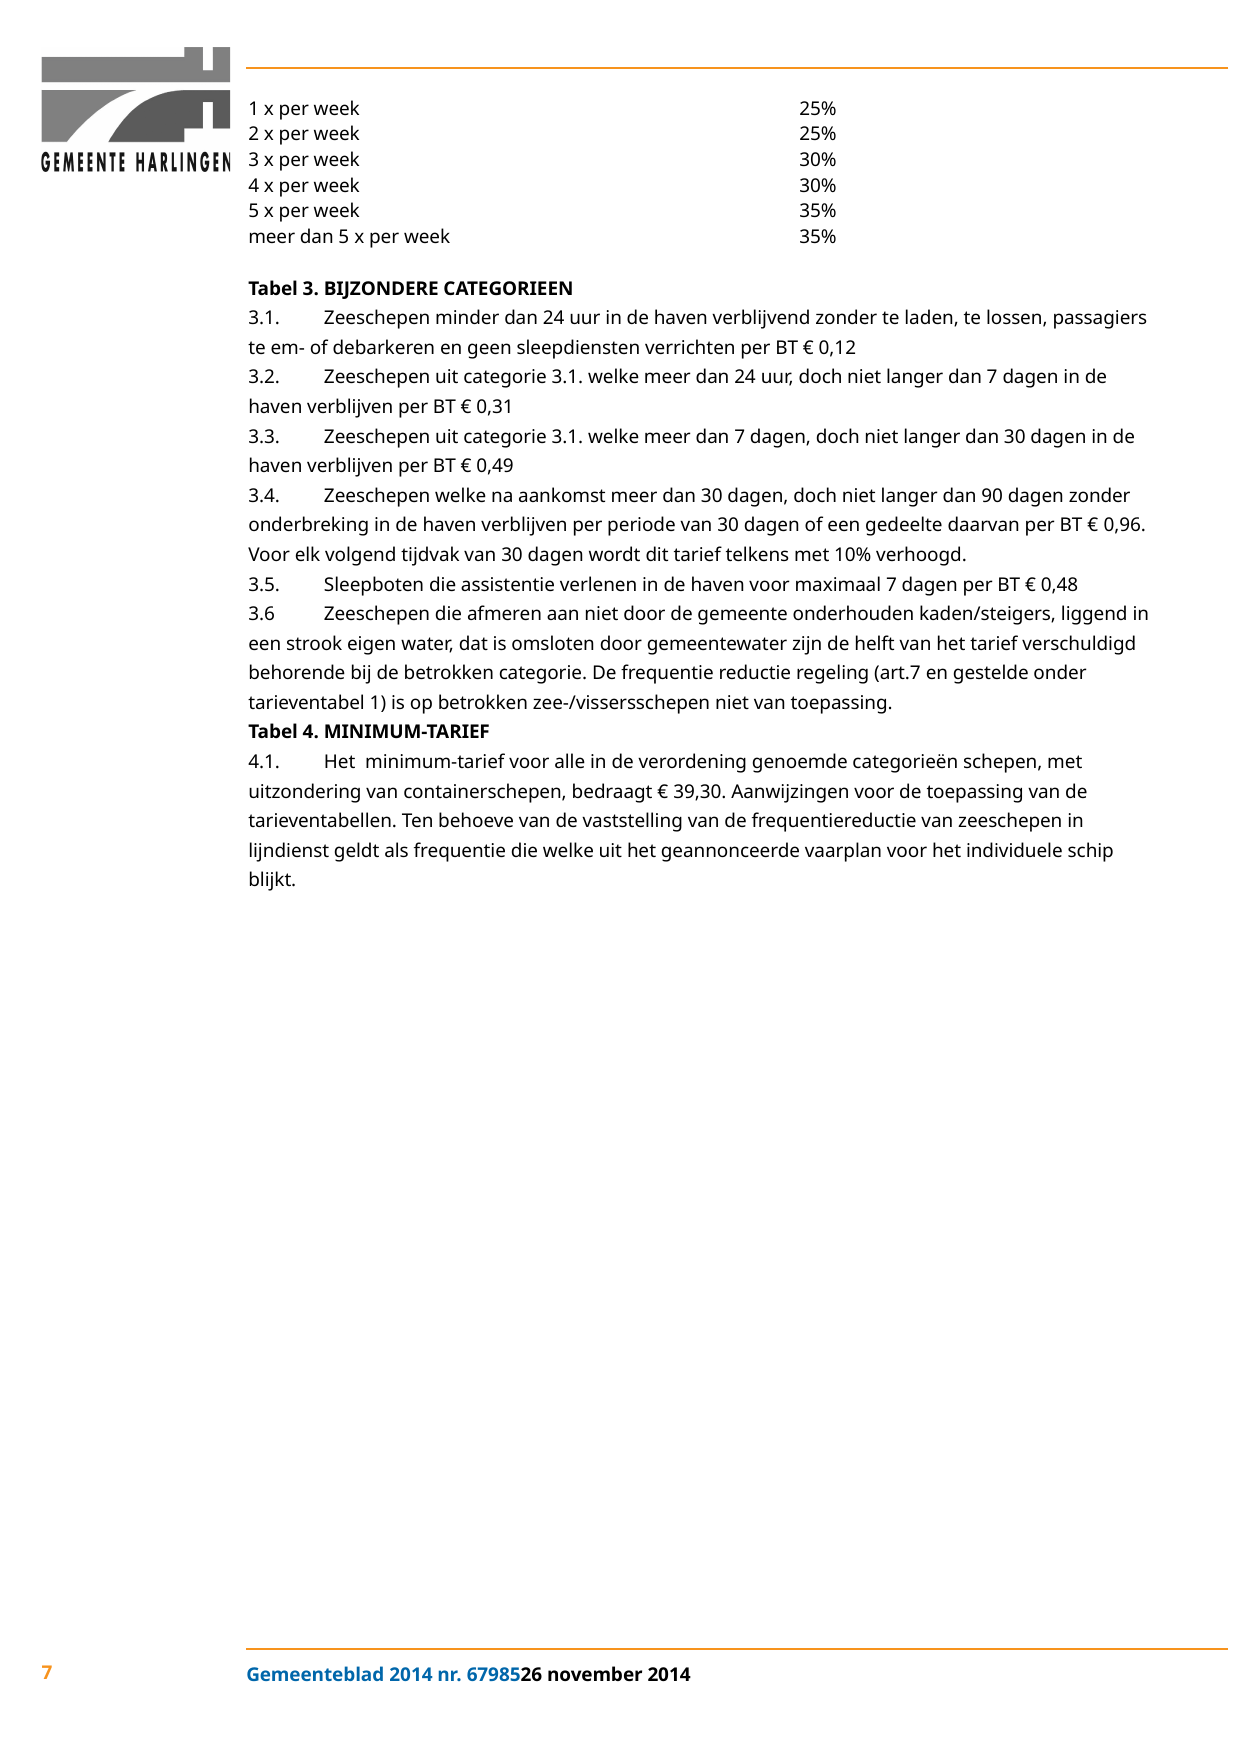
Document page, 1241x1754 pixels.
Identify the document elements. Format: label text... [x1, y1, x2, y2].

table_cell 25% [799, 95, 1152, 121]
table_cell 35% [799, 198, 1152, 223]
table_cell 3 x per week [248, 146, 799, 172]
text Tabel 3. BIJZONDERE CATEGORIEEN [248, 275, 1152, 301]
text Tabel 4. MINIMUM-TARIEF [248, 719, 1152, 744]
table_cell 30% [799, 172, 1152, 198]
text Voor elk volgend tijdvak van 30 dagen wordt dit tarief telkens met 10% verhoogd. [248, 541, 1152, 567]
table_cell 1 x per week [248, 95, 799, 121]
text 3.1. Zeeschepen minder dan 24 uur in de haven verblijvend zonder te laden, te lossen, passagiers te em- of debarkeren en geen sleepdiensten verrichten per BT € 0,12 [248, 304, 1152, 360]
table_cell 5 x per week [248, 198, 799, 223]
table_cell 25% [799, 121, 1152, 146]
table_cell 4 x per week [248, 172, 799, 198]
table_cell 30% [799, 146, 1152, 172]
picture [41, 47, 231, 172]
text 4.1. Het minimum-tarief voor alle in de verordening genoemde categorieën schepen, met uitzondering van containerschepen, bedraagt € 39,30. Aanwijzingen voor de toepassing van de tarieventabellen. Ten behoeve van de vaststelling van de frequentiereductie van zeeschepen in lijndienst geldt als frequentie die welke uit het geannonceerde vaarplan voor het individuele schip blijkt. [248, 748, 1152, 892]
text 3.5. Sleepboten die assistentie verlenen in de haven voor maximaal 7 dagen per BT € 0,48 [248, 571, 1152, 596]
table_cell 2 x per week [248, 121, 799, 146]
text 3.6 Zeeschepen die afmeren aan niet door de gemeente onderhouden kaden/steigers, liggend in een strook eigen water, dat is omsloten door gemeentewater zijn de helft van het tarief verschuldigd behorende bij de betrokken categorie. De frequentie reductie regeling (art.7 en gestelde onder tarieventabel 1) is op betrokken zee-/vissersschepen niet van toepassing. [248, 600, 1152, 715]
text 3.4. Zeeschepen welke na aankomst meer dan 30 dagen, doch niet langer dan 90 dagen zonder onderbreking in de haven verblijven per periode van 30 dagen of een gedeelte daarvan per BT € 0,96. [248, 482, 1152, 537]
text 3.3. Zeeschepen uit categorie 3.1. welke meer dan 7 dagen, doch niet langer dan 30 dagen in de haven verblijven per BT € 0,49 [248, 423, 1152, 478]
table_cell 35% [799, 224, 1152, 249]
table_cell meer dan 5 x per week [248, 224, 799, 249]
text 3.2. Zeeschepen uit categorie 3.1. welke meer dan 24 uur, doch niet langer dan 7 dagen in de haven verblijven per BT € 0,31 [248, 364, 1152, 419]
